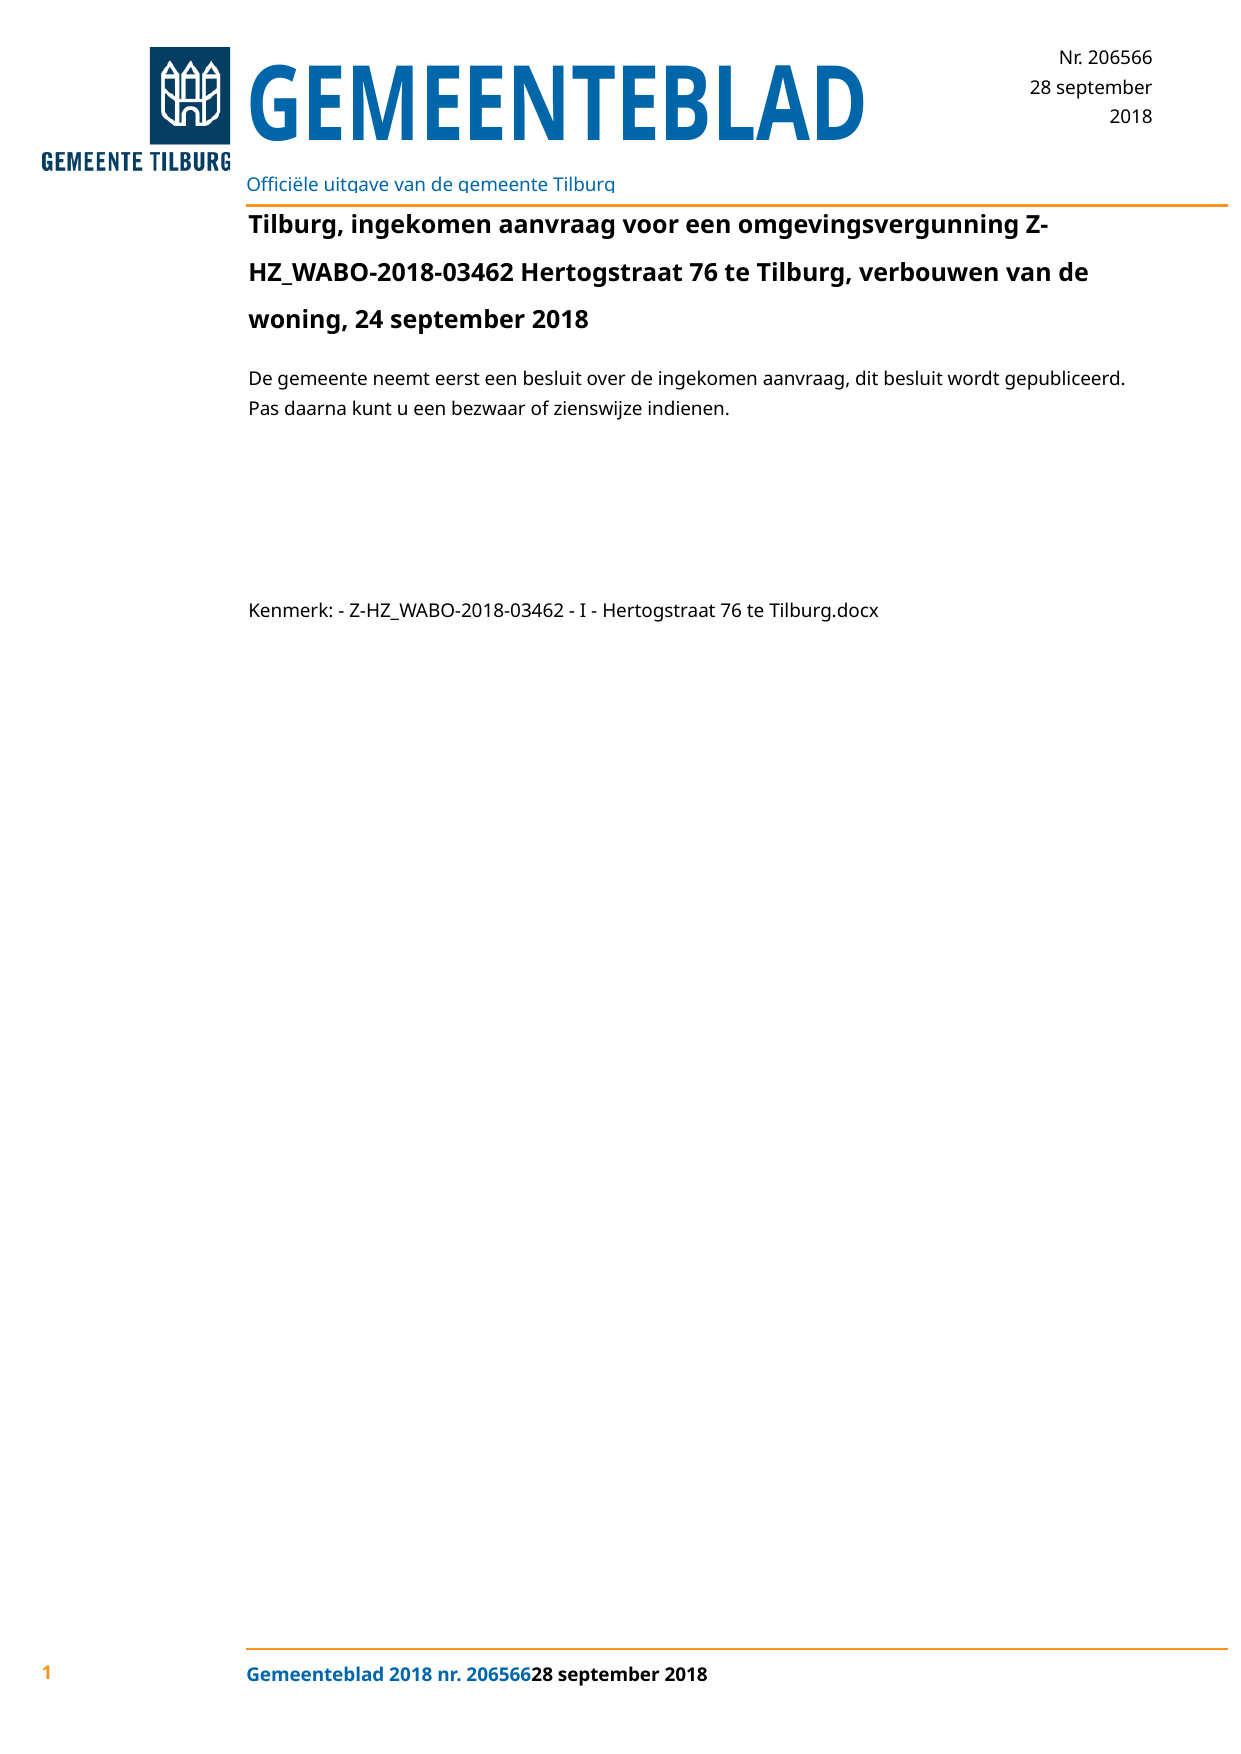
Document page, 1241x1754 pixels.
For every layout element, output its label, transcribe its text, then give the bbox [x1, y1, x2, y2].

picture [41, 47, 231, 172]
text Tilburg, ingekomen aanvraag voor een omgevingsvergunning Z-HZ_WABO-2018-03462 Hertogstraat 76 te Tilburg, verbouwen van de woning, 24 september 2018 [248, 207, 1152, 336]
text De gemeente neemt eerst een besluit over de ingekomen aanvraag, dit besluit wordt gepubliceerd. Pas daarna kunt u een bezwaar of zienswijze indienen. [248, 366, 1152, 421]
text Kenmerk: - Z-HZ_WABO-2018-03462 - I - Hertogstraat 76 te Tilburg.docx [248, 597, 1152, 622]
